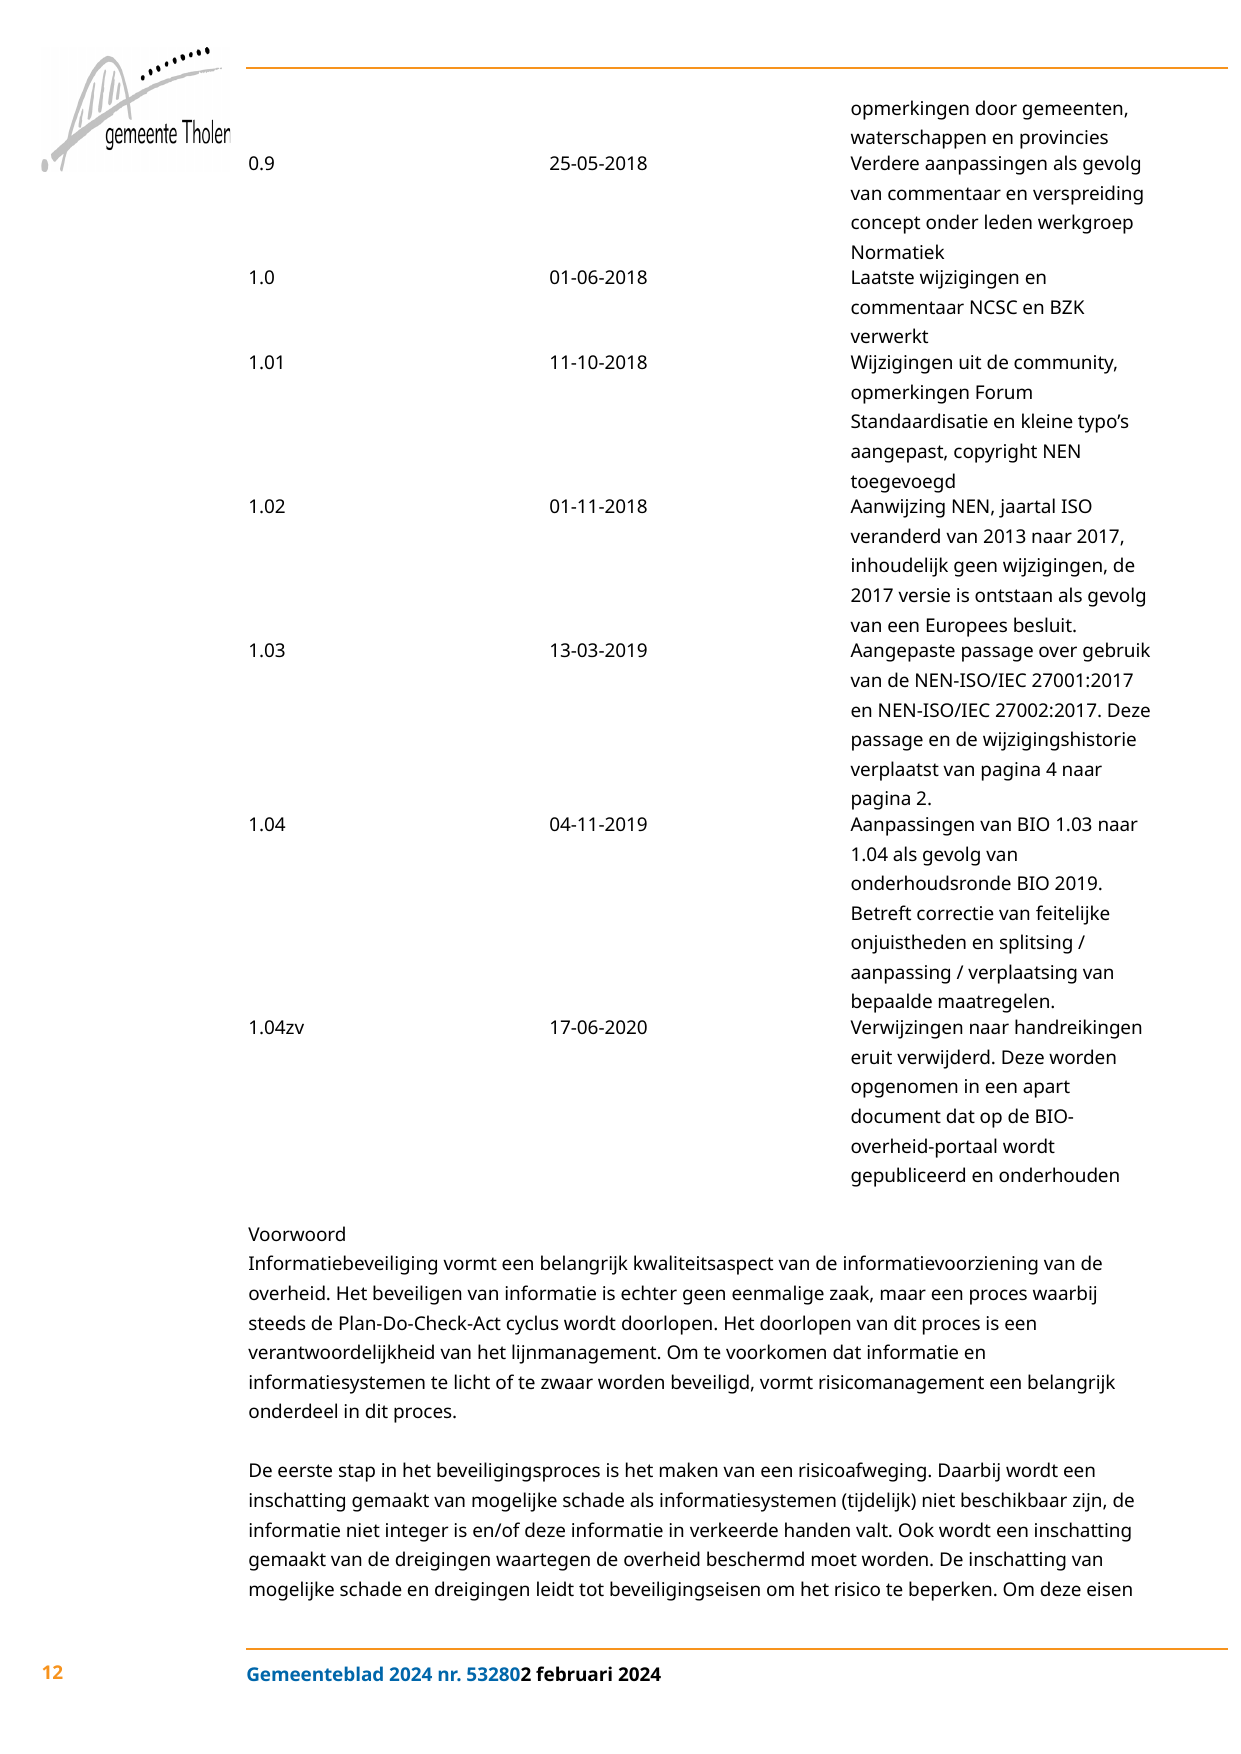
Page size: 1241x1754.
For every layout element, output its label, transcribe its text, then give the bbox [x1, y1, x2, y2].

table_cell 1.04zv [248, 1015, 549, 1188]
text De eerste stap in het beveiligingsproces is het maken van een risicoafweging. Daarbij wordt een inschatting gemaakt van mogelijke schade als informatiesystemen (tijdelijk) niet beschikbaar zijn, de informatie niet integer is en/of deze informatie in verkeerde handen valt. Ook wordt een inschatting gemaakt van de dreigingen waartegen de overheid beschermd moet worden. De inschatting van mogelijke schade en dreigingen leidt tot beveiligingseisen om het risico te beperken. Om deze eisen [248, 1458, 1152, 1602]
text Informatiebeveiliging vormt een belangrijk kwaliteitsaspect van de informatievoorziening van de overheid. Het beveiligen van informatie is echter geen eenmalige zaak, maar een proces waarbij steeds de Plan-Do-Check-Act cyclus wordt doorlopen. Het doorlopen van dit proces is een verantwoordelijkheid van het lijnmanagement. Om te voorkomen dat informatie en informatiesystemen te licht of te zwaar worden beveiligd, vormt risicomanagement een belangrijk onderdeel in dit proces. [248, 1251, 1152, 1424]
table_cell 17-06-2020 [549, 1015, 850, 1188]
table_cell Wijzigingen uit de community, opmerkingen Forum Standaardisatie en kleine typo’s aangepast, copyright NEN toegevoegd [850, 350, 1152, 493]
table_cell 1.0 [248, 265, 549, 349]
table_cell 1.03 [248, 638, 549, 811]
table_cell 25-05-2018 [549, 150, 850, 264]
table_cell Verdere aanpassingen als gevolg van commentaar en verspreiding concept onder leden werkgroep Normatiek [850, 150, 1152, 264]
table_cell 04-11-2019 [549, 811, 850, 1014]
table_cell 1.04 [248, 811, 549, 1014]
table_cell Verwijzingen naar handreikingen eruit verwijderd. Deze worden opgenomen in een apart document dat op de BIO-overheid-portaal wordt gepubliceerd en onderhouden [850, 1015, 1152, 1188]
table_cell [549, 95, 850, 150]
table_cell 01-06-2018 [549, 265, 850, 349]
table_cell 1.02 [248, 494, 549, 638]
table_cell 11-10-2018 [549, 350, 850, 493]
table_cell opmerkingen door gemeenten, waterschappen en provincies [850, 95, 1152, 150]
table_cell Aanpassingen van BIO 1.03 naar 1.04 als gevolg van onderhoudsronde BIO 2019. Betreft correctie van feitelijke onjuistheden en splitsing / aanpassing / verplaatsing van bepaalde maatregelen. [850, 811, 1152, 1014]
table_cell 1.01 [248, 350, 549, 493]
table_cell 13-03-2019 [549, 638, 850, 811]
table_cell Laatste wijzigingen en commentaar NCSC en BZK verwerkt [850, 265, 1152, 349]
table_cell Aanwijzing NEN, jaartal ISO veranderd van 2013 naar 2017, inhoudelijk geen wijzigingen, de 2017 versie is ontstaan als gevolg van een Europees besluit. [850, 494, 1152, 638]
table_cell 0.9 [248, 150, 549, 264]
picture [41, 47, 231, 172]
table_cell [248, 95, 549, 150]
table_cell Aangepaste passage over gebruik van de NEN-ISO/IEC 27001:2017 en NEN-ISO/IEC 27002:2017. Deze passage en de wijzigingshistorie verplaatst van pagina 4 naar pagina 2. [850, 638, 1152, 811]
text Voorwoord [248, 1221, 1152, 1247]
table_cell 01-11-2018 [549, 494, 850, 638]
